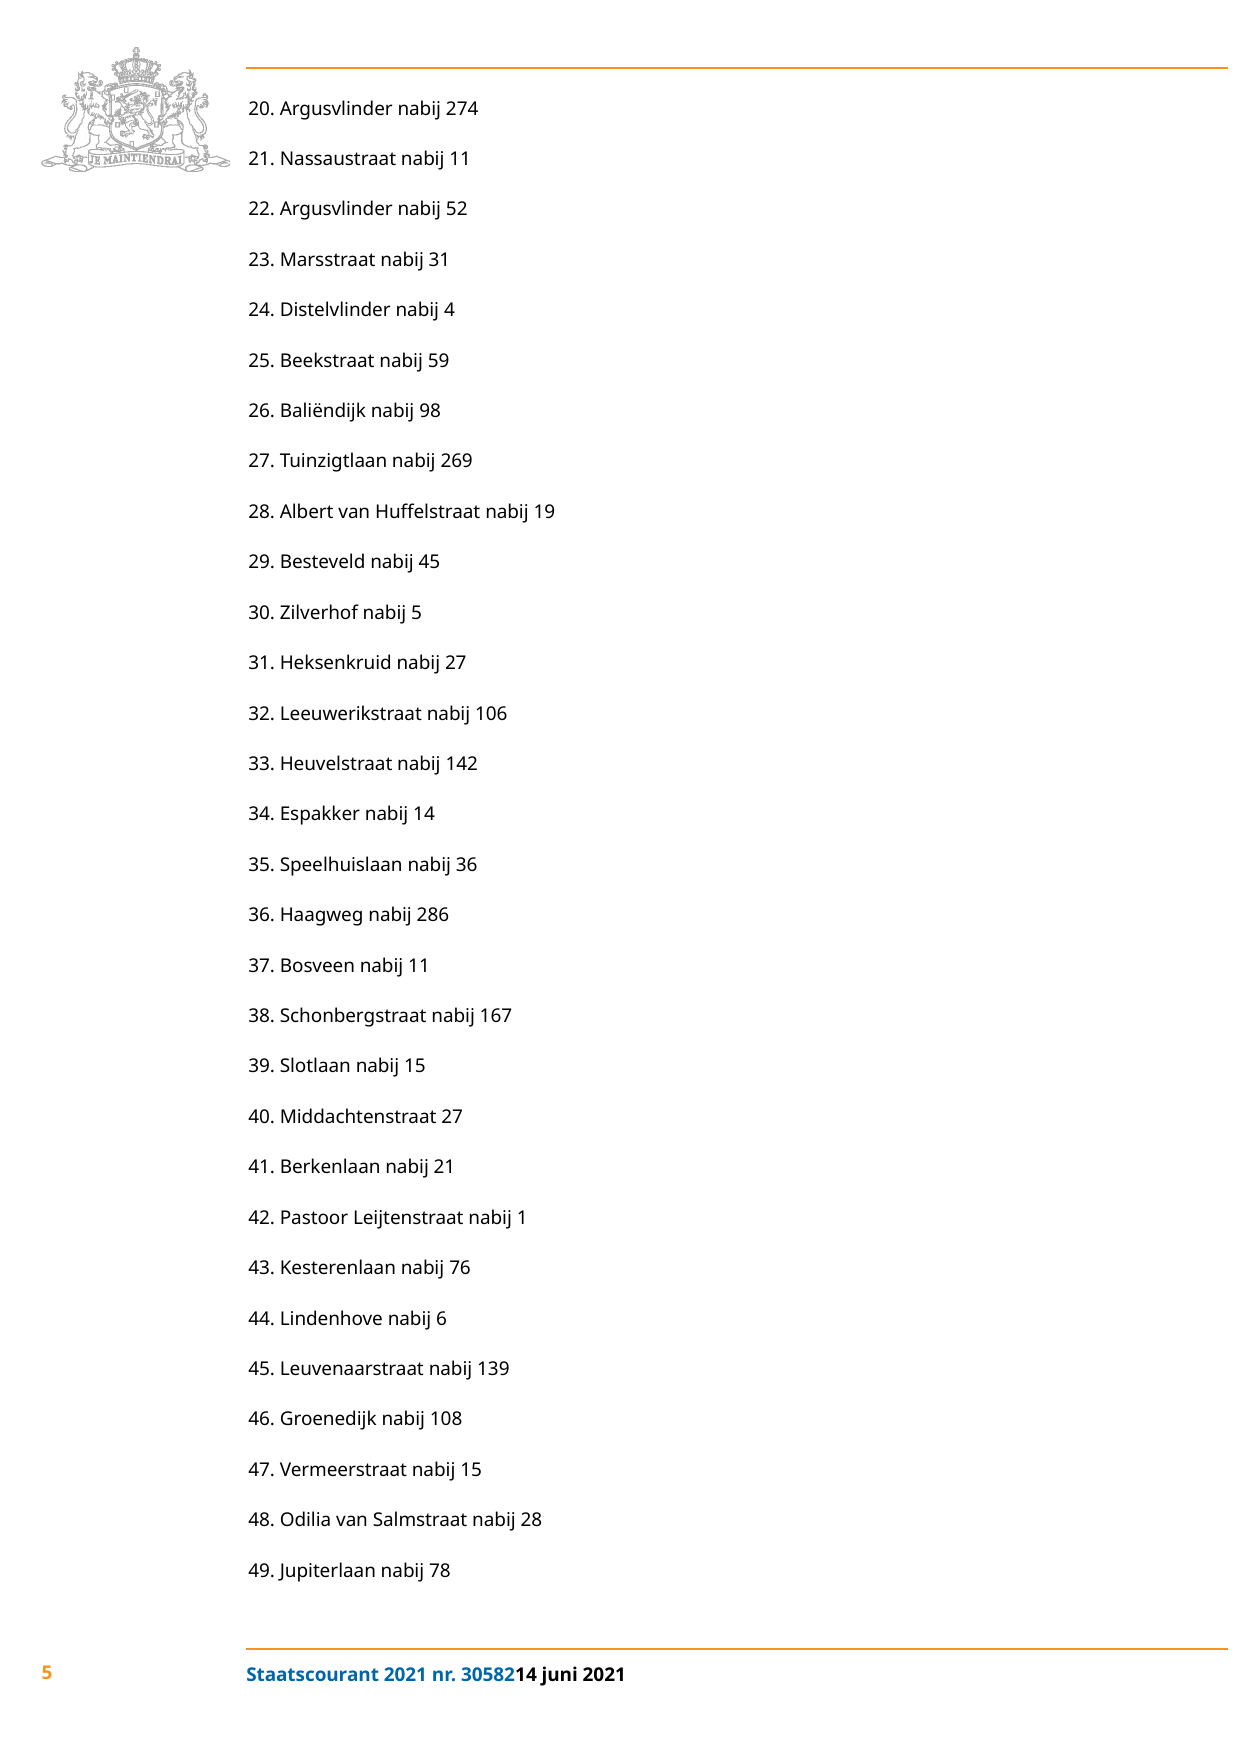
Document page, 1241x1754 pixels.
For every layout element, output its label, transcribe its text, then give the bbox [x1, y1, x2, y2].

text 46. Groenedijk nabij 108 [248, 1406, 1152, 1431]
text 29. Besteveld nabij 45 [248, 548, 1152, 574]
text 24. Distelvlinder nabij 4 [248, 296, 1152, 322]
text 40. Middachtenstraat 27 [248, 1103, 1152, 1129]
text 44. Lindenhove nabij 6 [248, 1305, 1152, 1331]
text 32. Leeuwerikstraat nabij 106 [248, 700, 1152, 726]
text 42. Pastoor Leijtenstraat nabij 1 [248, 1204, 1152, 1230]
text 25. Beekstraat nabij 59 [248, 347, 1152, 373]
text 37. Bosveen nabij 11 [248, 952, 1152, 978]
text 21. Nassaustraat nabij 11 [248, 145, 1152, 171]
text 36. Haagweg nabij 286 [248, 901, 1152, 927]
text 38. Schonbergstraat nabij 167 [248, 1002, 1152, 1028]
text 45. Leuvenaarstraat nabij 139 [248, 1355, 1152, 1381]
text 41. Berkenlaan nabij 21 [248, 1153, 1152, 1179]
text 48. Odilia van Salmstraat nabij 28 [248, 1506, 1152, 1532]
text 47. Vermeerstraat nabij 15 [248, 1456, 1152, 1482]
text 27. Tuinzigtlaan nabij 269 [248, 448, 1152, 473]
text 49. Jupiterlaan nabij 78 [248, 1557, 1152, 1583]
text 26. Baliëndijk nabij 98 [248, 397, 1152, 423]
text 20. Argusvlinder nabij 274 [248, 95, 1152, 121]
text 35. Speelhuislaan nabij 36 [248, 851, 1152, 877]
text 23. Marsstraat nabij 31 [248, 246, 1152, 272]
text 43. Kesterenlaan nabij 76 [248, 1254, 1152, 1280]
picture [41, 47, 231, 172]
text 31. Heksenkruid nabij 27 [248, 649, 1152, 675]
text 39. Slotlaan nabij 15 [248, 1053, 1152, 1078]
text 34. Espakker nabij 14 [248, 801, 1152, 826]
text 30. Zilverhof nabij 5 [248, 599, 1152, 625]
text 22. Argusvlinder nabij 52 [248, 196, 1152, 221]
text 28. Albert van Huffelstraat nabij 19 [248, 498, 1152, 524]
text 33. Heuvelstraat nabij 142 [248, 750, 1152, 776]
